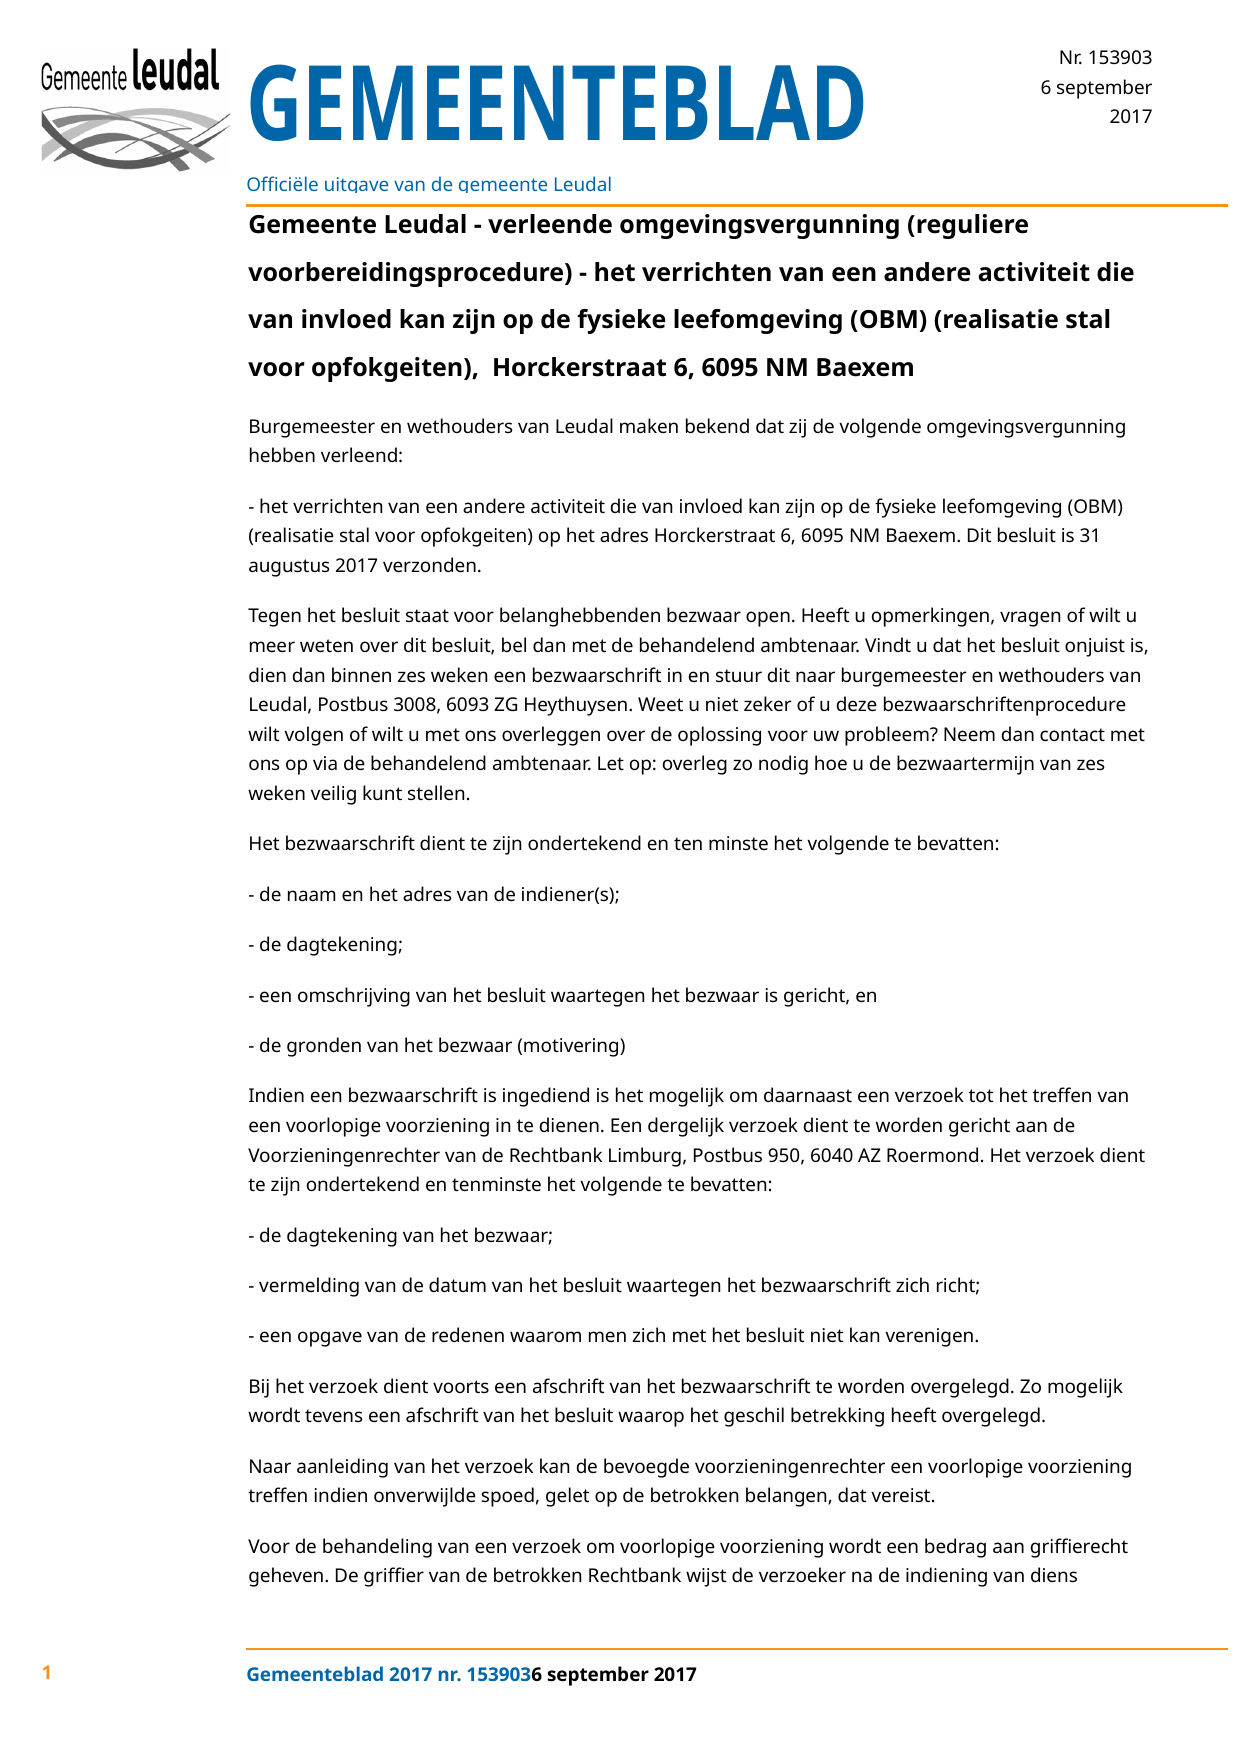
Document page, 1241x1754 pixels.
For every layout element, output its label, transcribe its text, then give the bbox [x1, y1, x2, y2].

text Het bezwaarschrift dient te zijn ondertekend en ten minste het volgende te bevatten: [248, 831, 1152, 856]
text - een omschrijving van het besluit waartegen het bezwaar is gericht, en [248, 982, 1152, 1008]
text Voor de behandeling van een verzoek om voorlopige voorziening wordt een bedrag aan griffierecht geheven. De griffier van de betrokken Rechtbank wijst de verzoeker na de indiening van diens [248, 1533, 1152, 1588]
text Naar aanleiding van het verzoek kan de bevoegde voorzieningenrechter een voorlopige voorziening treffen indien onverwijlde spoed, gelet op de betrokken belangen, dat vereist. [248, 1453, 1152, 1508]
text Indien een bezwaarschrift is ingediend is het mogelijk om daarnaast een verzoek tot het treffen van een voorlopige voorziening in te dienen. Een dergelijk verzoek dient te worden gericht aan de Voorzieningenrechter van de Rechtbank Limburg, Postbus 950, 6040 AZ Roermond. Het verzoek dient te zijn ondertekend en tenminste het volgende te bevatten: [248, 1083, 1152, 1197]
text - de dagtekening van het bezwaar; [248, 1222, 1152, 1248]
text - vermelding van de datum van het besluit waartegen het bezwaarschrift zich richt; [248, 1272, 1152, 1298]
text - de dagtekening; [248, 931, 1152, 957]
text - een opgave van de redenen waarom men zich met het besluit niet kan verenigen. [248, 1323, 1152, 1348]
text Tegen het besluit staat voor belanghebbenden bezwaar open. Heeft u opmerkingen, vragen of wilt u meer weten over dit besluit, bel dan met de behandelend ambtenaar. Vindt u dat het besluit onjuist is, dien dan binnen zes weken een bezwaarschrift in en stuur dit naar burgemeester en wethouders van Leudal, Postbus 3008, 6093 ZG Heythuysen. Weet u niet zeker of u deze bezwaarschriftenprocedure wilt volgen of wilt u met ons overleggen over de oplossing voor uw probleem? Neem dan contact met ons op via de behandelend ambtenaar. Let op: overleg zo nodig hoe u de bezwaartermijn van zes weken veilig kunt stellen. [248, 603, 1152, 806]
text Burgemeester en wethouders van Leudal maken bekend dat zij de volgende omgevingsvergunning hebben verleend: [248, 413, 1152, 468]
text - de gronden van het bezwaar (motivering) [248, 1032, 1152, 1058]
text - het verrichten van een andere activiteit die van invloed kan zijn op de fysieke leefomgeving (OBM) (realisatie stal voor opfokgeiten) op het adres Horckerstraat 6, 6095 NM Baexem. Dit besluit is 31 augustus 2017 verzonden. [248, 493, 1152, 578]
text Bij het verzoek dient voorts een afschrift van het bezwaarschrift te worden overgelegd. Zo mogelijk wordt tevens een afschrift van het besluit waarop het geschil betrekking heeft overgelegd. [248, 1373, 1152, 1428]
text Gemeente Leudal - verleende omgevingsvergunning (reguliere voorbereidingsprocedure) - het verrichten van een andere activiteit die van invloed kan zijn op de fysieke leefomgeving (OBM) (realisatie stal voor opfokgeiten), Horckerstraat 6, 6095 NM Baexem [248, 207, 1152, 384]
text - de naam en het adres van de indiener(s); [248, 881, 1152, 907]
picture [41, 47, 231, 172]
